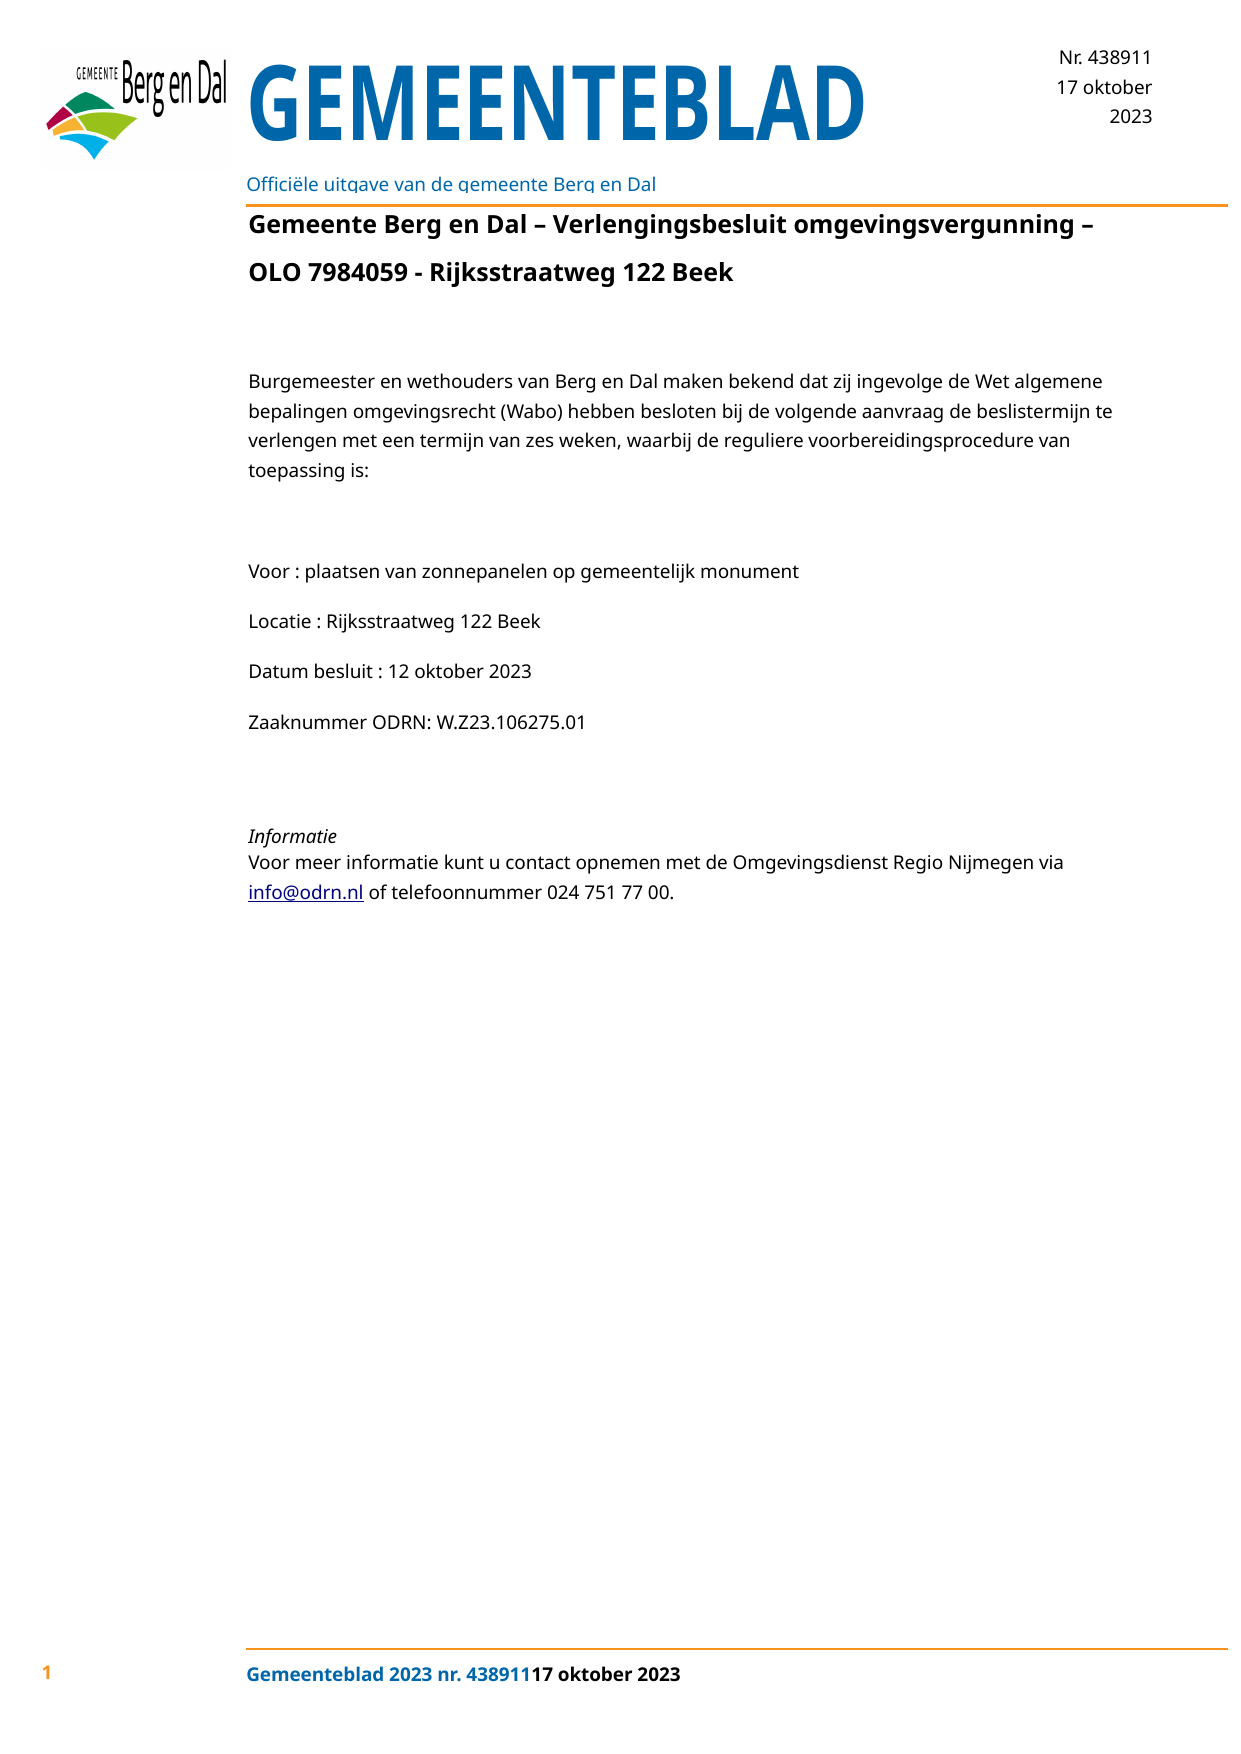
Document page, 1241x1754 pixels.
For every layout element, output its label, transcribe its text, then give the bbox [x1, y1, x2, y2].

text Locatie : Rijksstraatweg 122 Beek [248, 608, 1152, 634]
text Datum besluit : 12 oktober 2023 [248, 659, 1152, 684]
text Informatie [248, 823, 1152, 849]
text Voor meer informatie kunt u contact opnemen met de Omgevingsdienst Regio Nijmegen via info@odrn.nl of telefoonnummer 024 751 77 00. [248, 849, 1152, 904]
text Zaaknummer ODRN: W.Z23.106275.01 [248, 709, 1152, 735]
text Voor : plaatsen van zonnepanelen op gemeentelijk monument [248, 558, 1152, 584]
text Gemeente Berg en Dal – Verlengingsbesluit omgevingsvergunning – OLO 7984059 - Rijksstraatweg 122 Beek [248, 207, 1152, 288]
text Burgemeester en wethouders van Berg en Dal maken bekend dat zij ingevolge de Wet algemene bepalingen omgevingsrecht (Wabo) hebben besloten bij de volgende aanvraag de beslistermijn te verlengen met een termijn van zes weken, waarbij de reguliere voorbereidingsprocedure van toepassing is: [248, 368, 1152, 483]
picture [41, 47, 231, 172]
